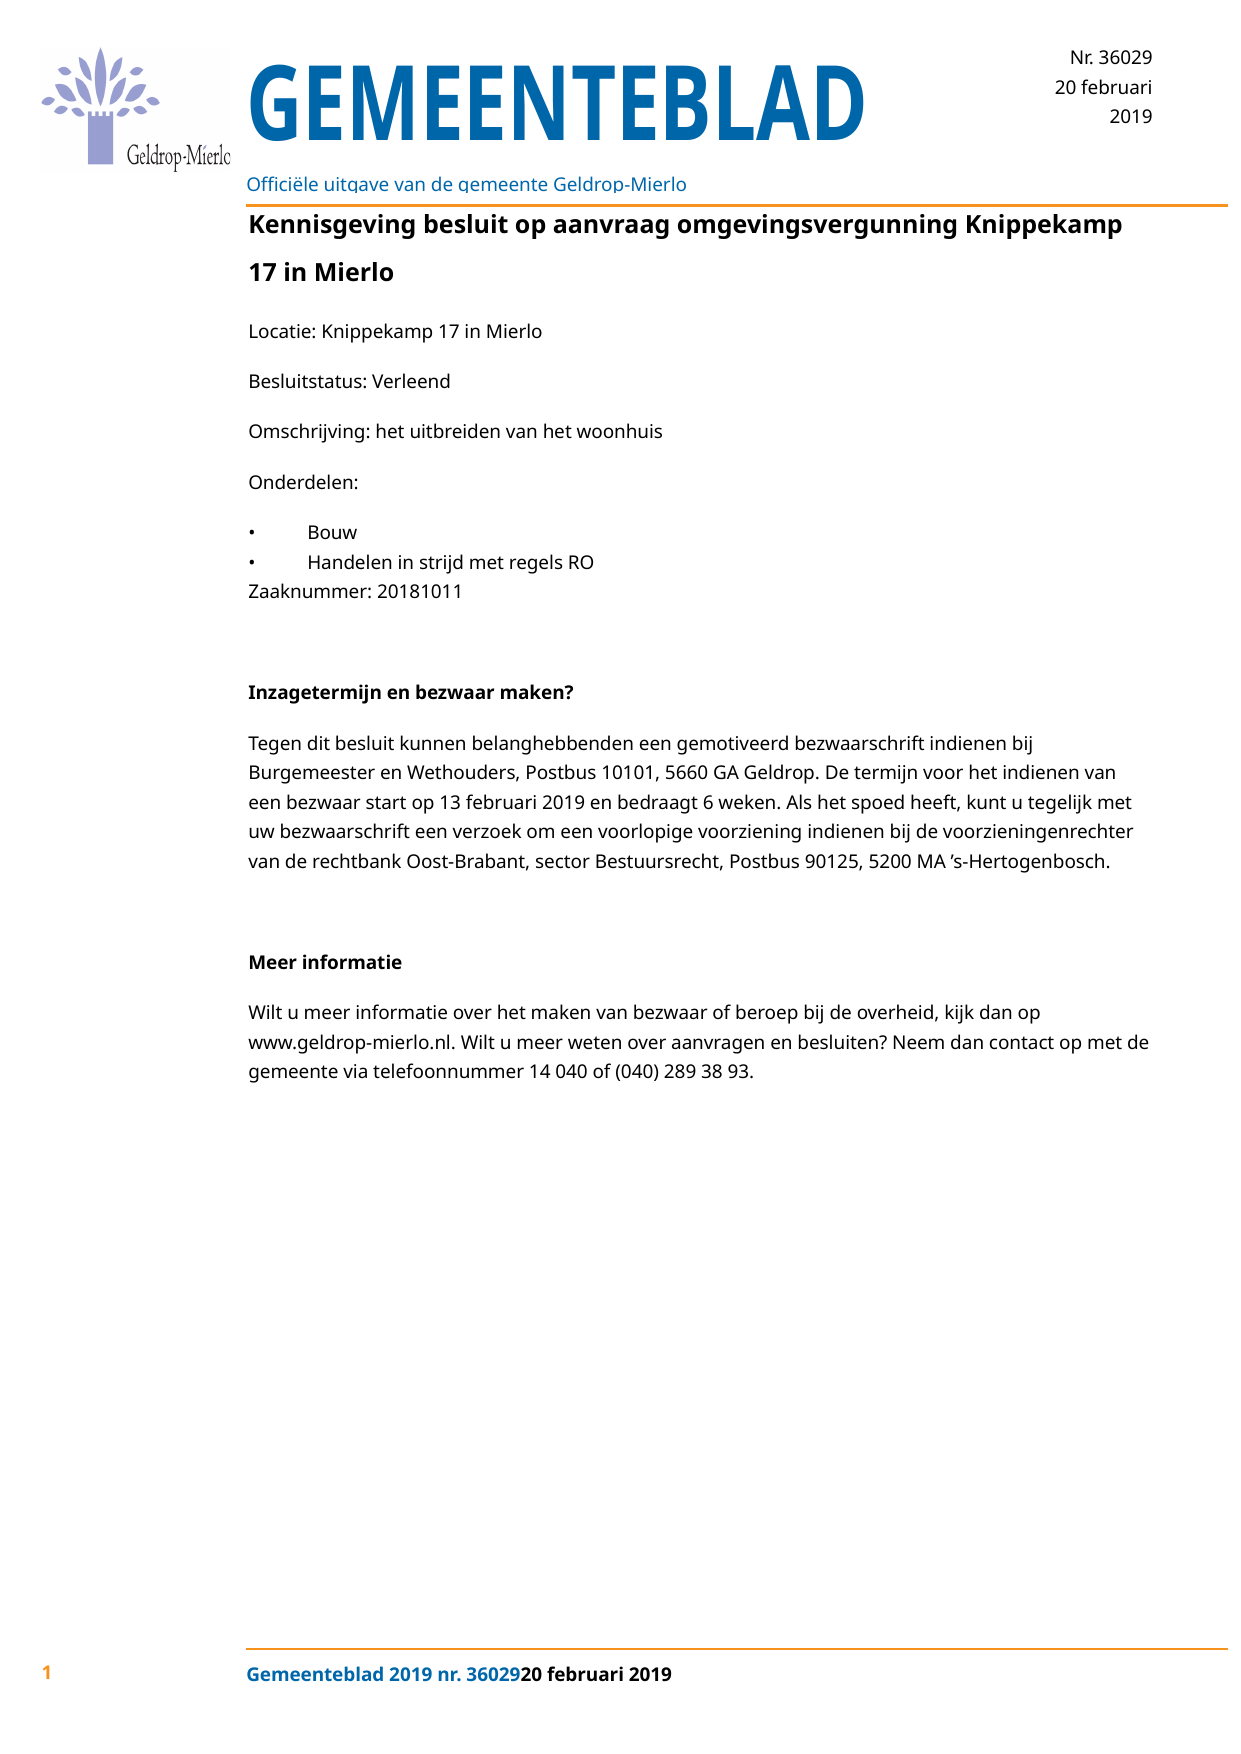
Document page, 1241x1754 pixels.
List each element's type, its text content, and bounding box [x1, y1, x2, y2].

text Omschrijving: het uitbreiden van het woonhuis [248, 419, 1152, 444]
list Handelen in strijd met regels RO [248, 549, 1152, 575]
text Tegen dit besluit kunnen belanghebbenden een gemotiveerd bezwaarschrift indienen bij Burgemeester en Wethouders, Postbus 10101, 5660 GA Geldrop. De termijn voor het indienen van een bezwaar start op 13 februari 2019 en bedraagt 6 weken. Als het spoed heeft, kunt u tegelijk met uw bezwaarschrift een verzoek om een voorlopige voorziening indienen bij de voorzieningenrechter van de rechtbank Oost-Brabant, sector Bestuursrecht, Postbus 90125, 5200 MA ’s-Hertogenbosch. [248, 730, 1152, 874]
text Kennisgeving besluit op aanvraag omgevingsvergunning Knippekamp 17 in Mierlo [248, 207, 1152, 288]
text Besluitstatus: Verleend [248, 368, 1152, 394]
text Locatie: Knippekamp 17 in Mierlo [248, 318, 1152, 344]
text Meer informatie [248, 949, 1152, 975]
text Zaaknummer: 20181011 [248, 579, 1152, 604]
picture [41, 47, 231, 172]
text Onderdelen: [248, 469, 1152, 495]
text Wilt u meer informatie over het maken van bezwaar of beroep bij de overheid, kijk dan op www.geldrop-mierlo.nl. Wilt u meer weten over aanvragen en besluiten? Neem dan contact op met de gemeente via telefoonnummer 14 040 of (040) 289 38 93. [248, 999, 1152, 1084]
list Bouw [248, 519, 1152, 545]
text Inzagetermijn en bezwaar maken? [248, 679, 1152, 705]
